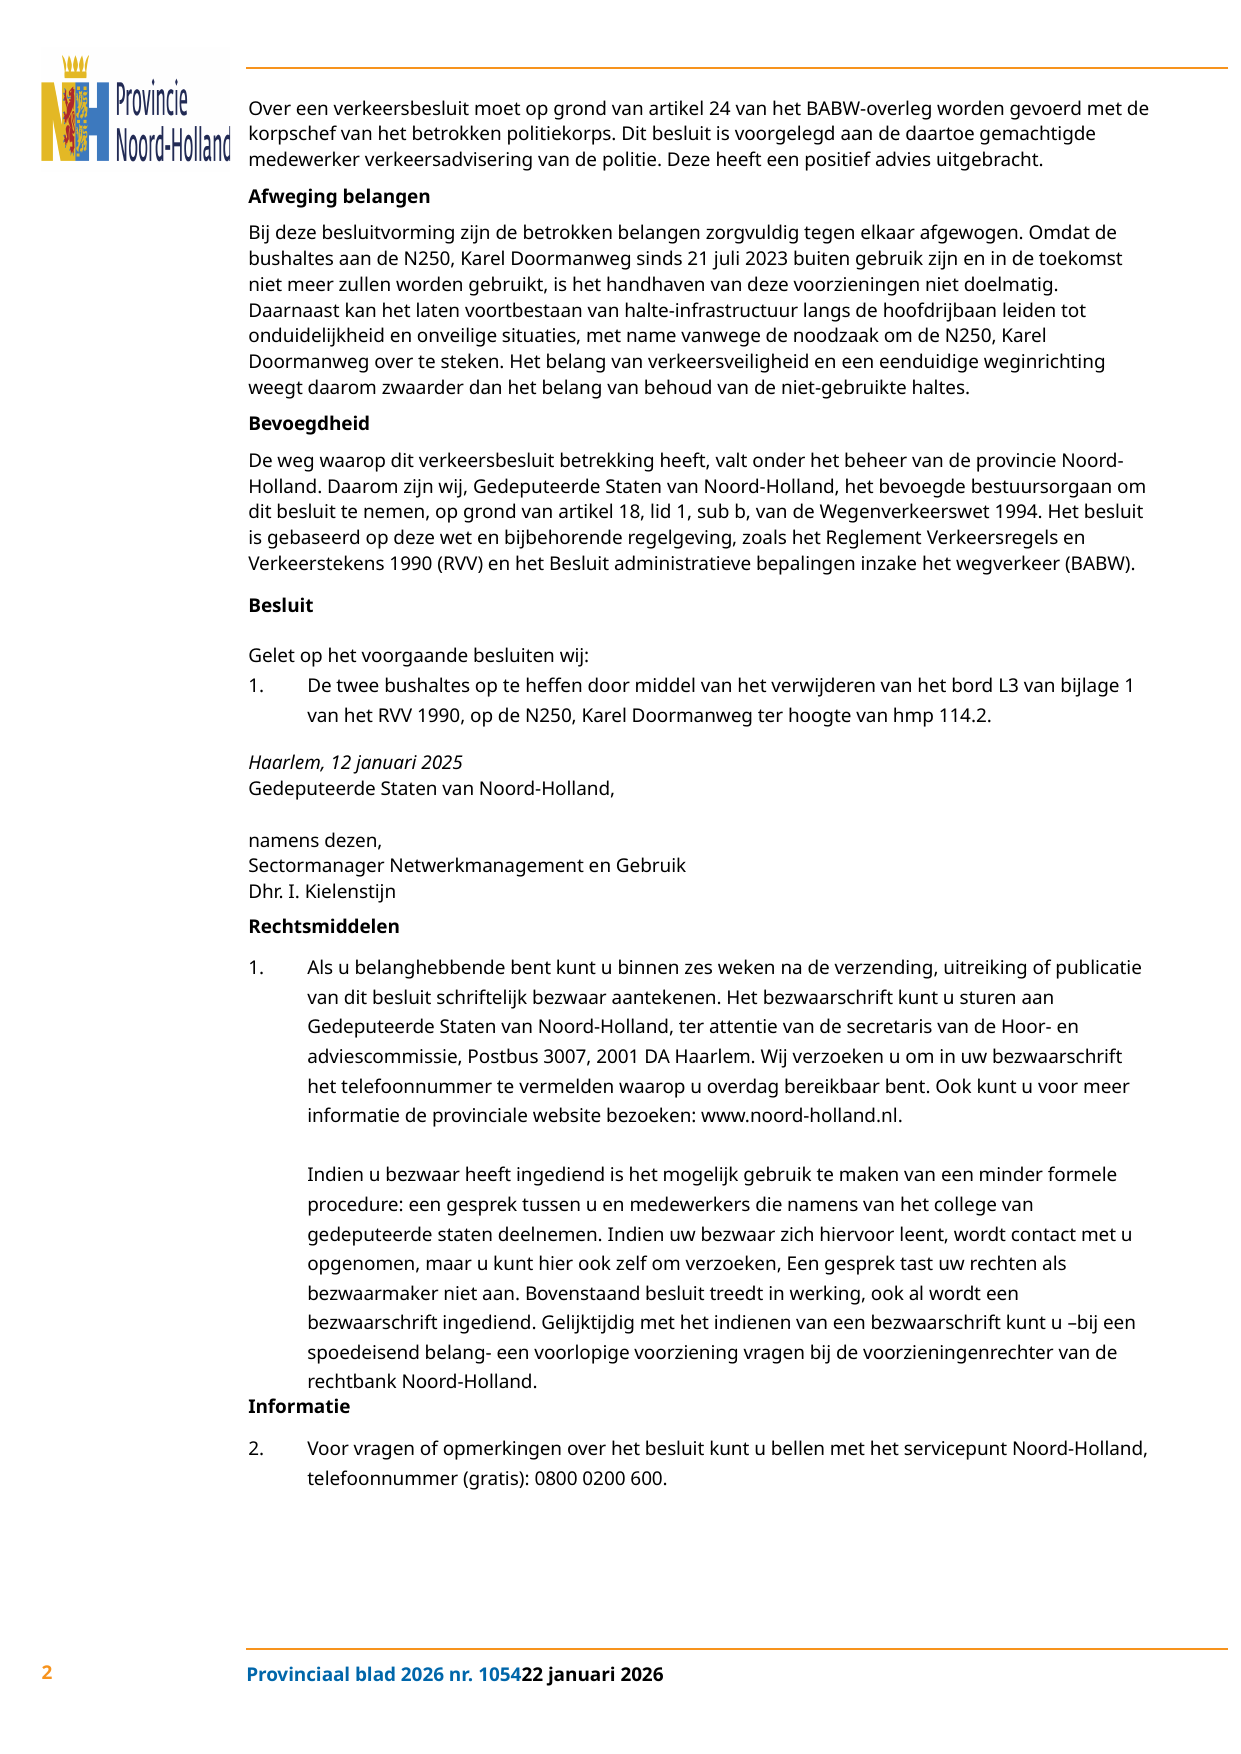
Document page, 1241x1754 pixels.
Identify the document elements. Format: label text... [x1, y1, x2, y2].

text Gelet op het voorgaande besluiten wij: [248, 643, 1152, 668]
text Informatie [248, 1398, 1152, 1418]
text Over een verkeersbesluit moet op grond van artikel 24 van het BABW-overleg worden gevoerd met de korpschef van het betrokken politiekorps. Dit besluit is voorgelegd aan de daartoe gemachtigde medewerker verkeersadvisering van de politie. Deze heeft een positief advies uitgebracht. [248, 95, 1152, 172]
text Haarlem, 12 januari 2025 [248, 749, 1152, 775]
text Bevoegdheid [248, 411, 1152, 436]
text namens dezen, [248, 827, 1152, 852]
text Gedeputeerde Staten van Noord-Holland, [248, 775, 1152, 801]
list Indien u bezwaar heeft ingediend is het mogelijk gebruik te maken van een minder formele procedure: een gesprek tussen u en medewerkers die namens van het college van gedeputeerde staten deelnemen. Indien uw bezwaar zich hiervoor leent, wordt contact met u opgenomen, maar u kunt hier ook zelf om verzoeken, Een gesprek tast uw rechten als bezwaarmaker niet aan. Bovenstaand besluit treedt in werking, ook al wordt een bezwaarschrift ingediend. Gelijktijdig met het indienen van een bezwaarschrift kunt u –bij een spoedeisend belang- een voorlopige voorziening vragen bij de voorzieningenrechter van de rechtbank Noord-Holland. [248, 1162, 1152, 1394]
text Dhr. I. Kielenstijn [248, 878, 1152, 904]
list Als u belanghebbende bent kunt u binnen zes weken na de verzending, uitreiking of publicatie van dit besluit schriftelijk bezwaar aantekenen. Het bezwaarschrift kunt u sturen aan Gedeputeerde Staten van Noord-Holland, ter attentie van de secretaris van de Hoor- en adviescommissie, Postbus 3007, 2001 DA Haarlem. Wij verzoeken u om in uw bezwaarschrift het telefoonnummer te vermelden waarop u overdag bereikbaar bent. Ook kunt u voor meer informatie de provinciale website bezoeken: www.noord-holland.nl. [248, 954, 1152, 1128]
text De weg waarop dit verkeersbesluit betrekking heeft, valt onder het beheer van de provincie Noord-Holland. Daarom zijn wij, Gedeputeerde Staten van Noord-Holland, het bevoegde bestuursorgaan om dit besluit te nemen, op grond van artikel 18, lid 1, sub b, van de Wegenverkeerswet 1994. Het besluit is gebaseerd op deze wet en bijbehorende regelgeving, zoals het Reglement Verkeersregels en Verkeerstekens 1990 (RVV) en het Besluit administratieve bepalingen inzake het wegverkeer (BABW). [248, 447, 1152, 576]
text Afweging belangen [248, 183, 1152, 209]
text Sectormanager Netwerkmanagement en Gebruik [248, 852, 1152, 878]
text Rechtsmiddelen [248, 918, 1152, 937]
list De twee bushaltes op te heffen door middel van het verwijderen van het bord L3 van bijlage 1 van het RVV 1990, op de N250, Karel Doormanweg ter hoogte van hmp 114.2. [248, 672, 1152, 727]
picture [41, 47, 231, 172]
text Besluit [248, 592, 1152, 618]
text Bij deze besluitvorming zijn de betrokken belangen zorgvuldig tegen elkaar afgewogen. Omdat de bushaltes aan de N250, Karel Doormanweg sinds 21 juli 2023 buiten gebruik zijn en in de toekomst niet meer zullen worden gebruikt, is het handhaven van deze voorzieningen niet doelmatig. Daarnaast kan het laten voortbestaan van halte-infrastructuur langs de hoofdrijbaan leiden tot onduidelijkheid en onveilige situaties, met name vanwege de noodzaak om de N250, Karel Doormanweg over te steken. Het belang van verkeersveiligheid en een eenduidige weginrichting weegt daarom zwaarder dan het belang van behoud van de niet-gebruikte haltes. [248, 219, 1152, 400]
list Voor vragen of opmerkingen over het besluit kunt u bellen met het servicepunt Noord-Holland, telefoonnummer (gratis): 0800 0200 600. [248, 1435, 1152, 1491]
